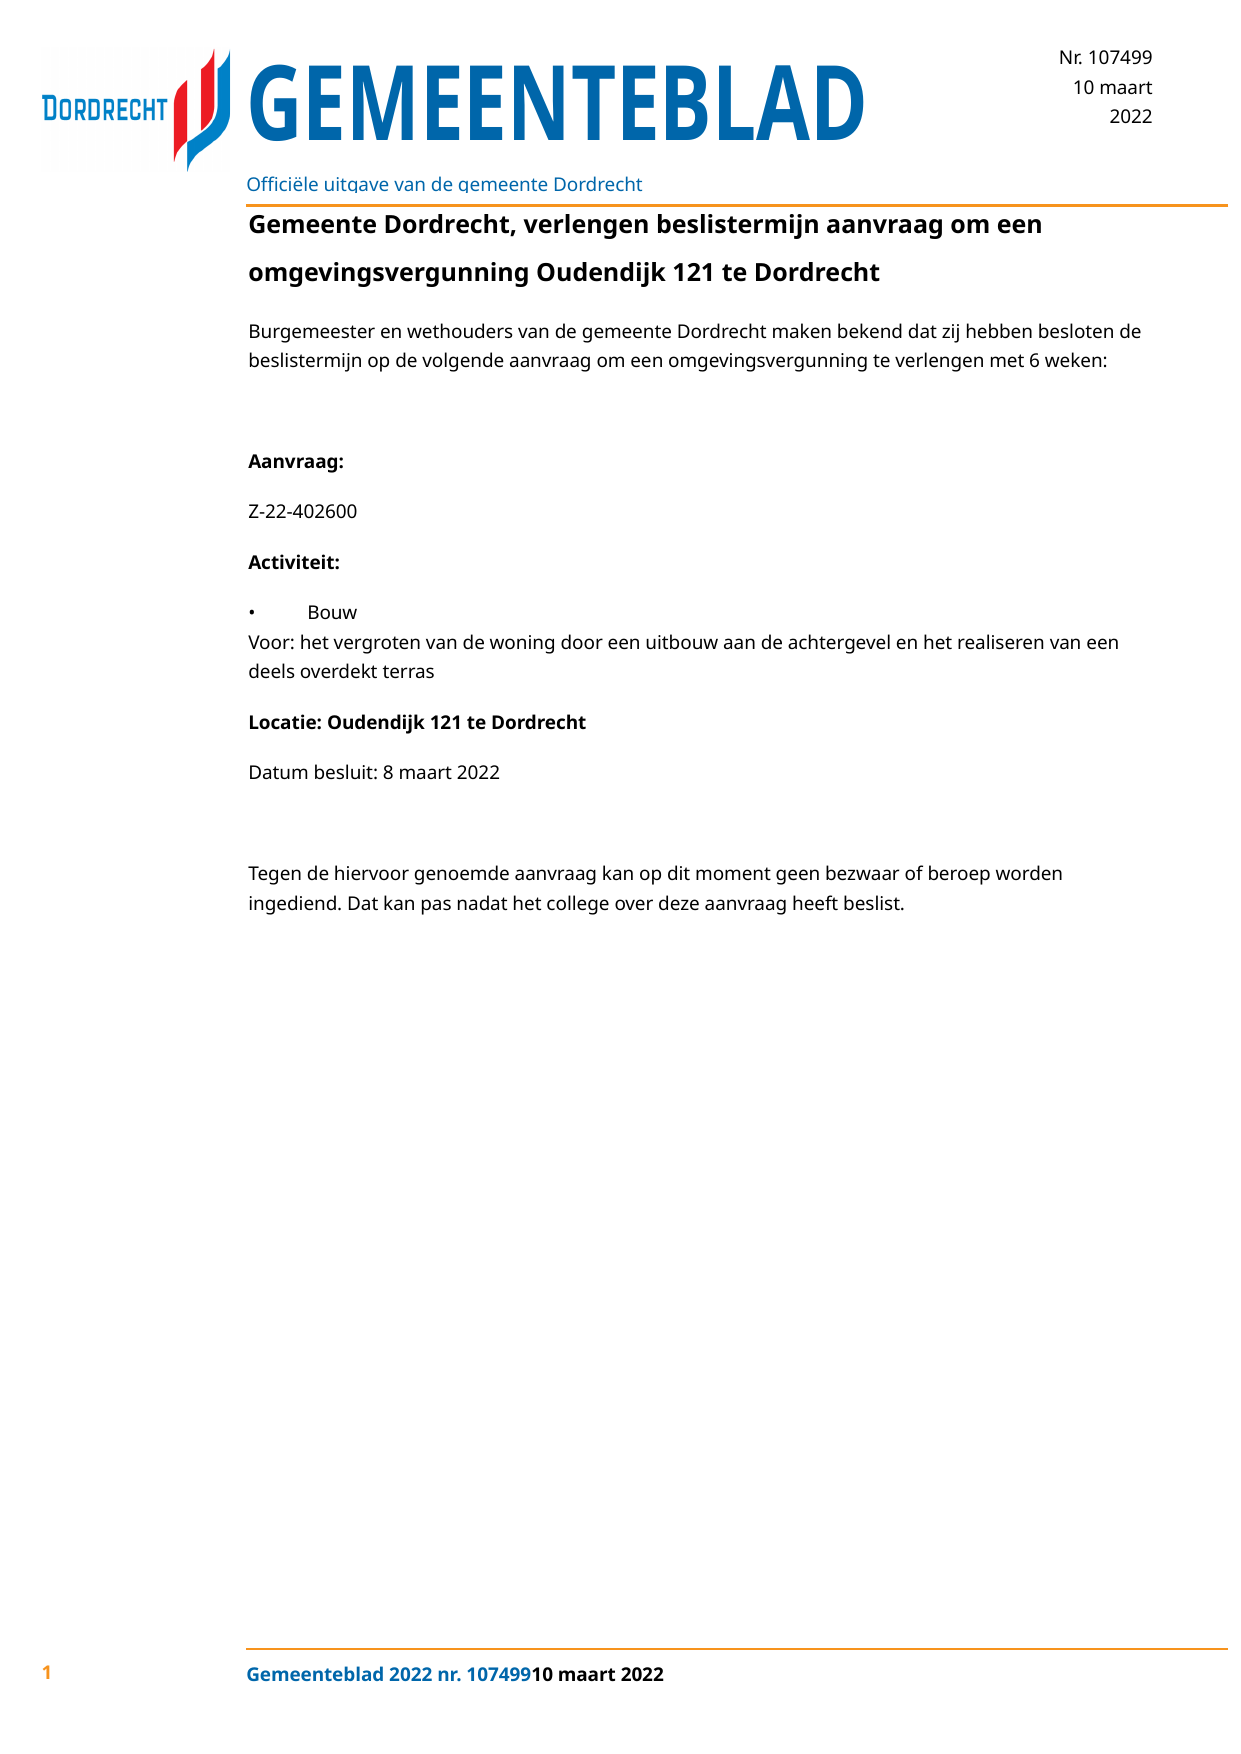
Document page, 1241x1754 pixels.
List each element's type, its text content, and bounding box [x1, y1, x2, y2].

text Tegen de hiervoor genoemde aanvraag kan op dit moment geen bezwaar of beroep worden ingediend. Dat kan pas nadat het college over deze aanvraag heeft beslist. [248, 860, 1152, 916]
text Voor: het vergroten van de woning door een uitbouw aan de achtergevel en het realiseren van een deels overdekt terras [248, 629, 1152, 684]
list Bouw [248, 599, 1152, 625]
text Z-22-402600 [248, 499, 1152, 524]
text Burgemeester en wethouders van de gemeente Dordrecht maken bekend dat zij hebben besloten de beslistermijn op de volgende aanvraag om een omgevingsvergunning te verlengen met 6 weken: [248, 318, 1152, 373]
text Gemeente Dordrecht, verlengen beslistermijn aanvraag om een omgevingsvergunning Oudendijk 121 te Dordrecht [248, 207, 1152, 288]
text Locatie: Oudendijk 121 te Dordrecht [248, 709, 1152, 735]
text Activiteit: [248, 549, 1152, 575]
text Datum besluit: 8 maart 2022 [248, 759, 1152, 785]
picture [41, 47, 231, 172]
text Aanvraag: [248, 448, 1152, 474]
